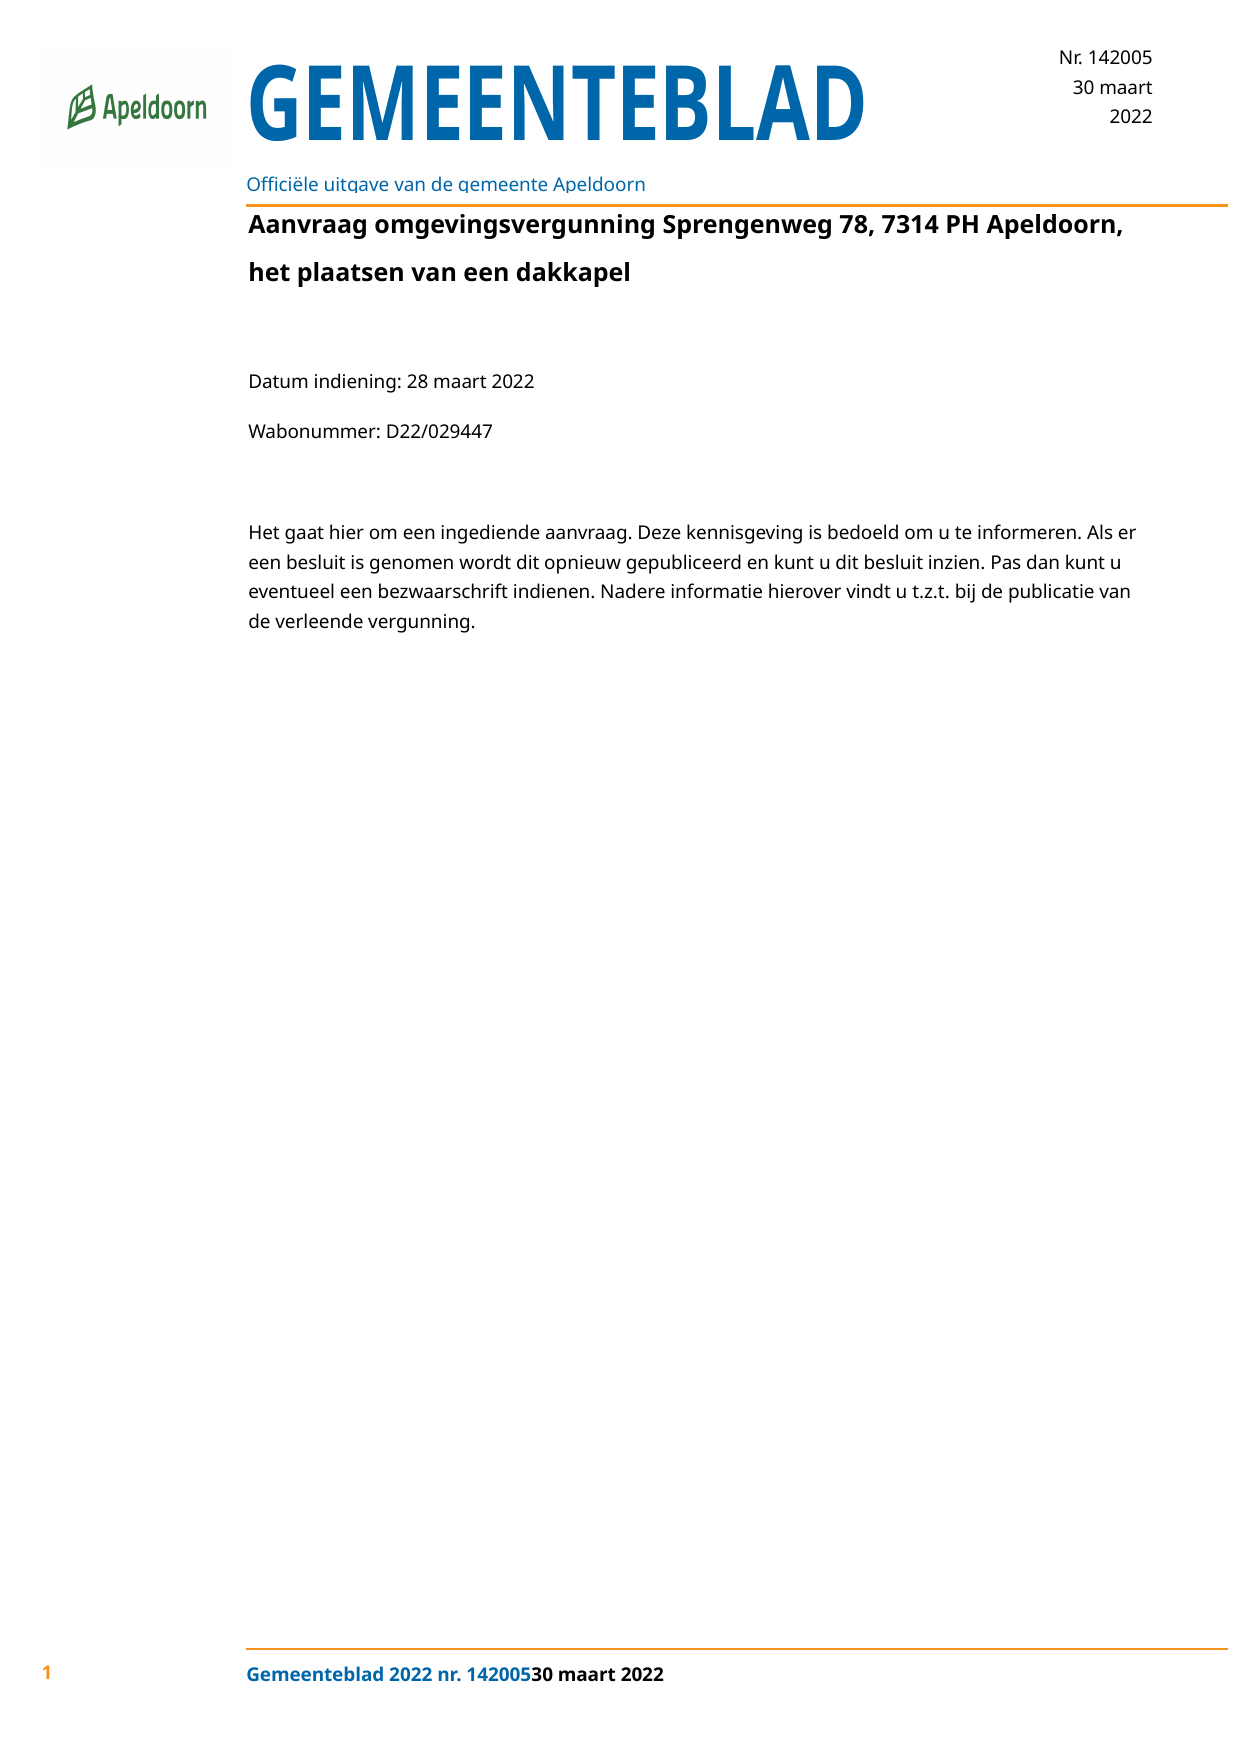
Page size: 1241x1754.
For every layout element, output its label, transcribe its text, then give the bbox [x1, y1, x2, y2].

text Datum indiening: 28 maart 2022 [248, 368, 1152, 394]
text Aanvraag omgevingsvergunning Sprengenweg 78, 7314 PH Apeldoorn, het plaatsen van een dakkapel [248, 207, 1152, 288]
text Het gaat hier om een ingediende aanvraag. Deze kennisgeving is bedoeld om u te informeren. Als er een besluit is genomen wordt dit opnieuw gepubliceerd en kunt u dit besluit inzien. Pas dan kunt u eventueel een bezwaarschrift indienen. Nadere informatie hierover vindt u t.z.t. bij de publicatie van de verleende vergunning. [248, 519, 1152, 634]
picture [41, 47, 231, 172]
text Wabonummer: D22/029447 [248, 419, 1152, 444]
